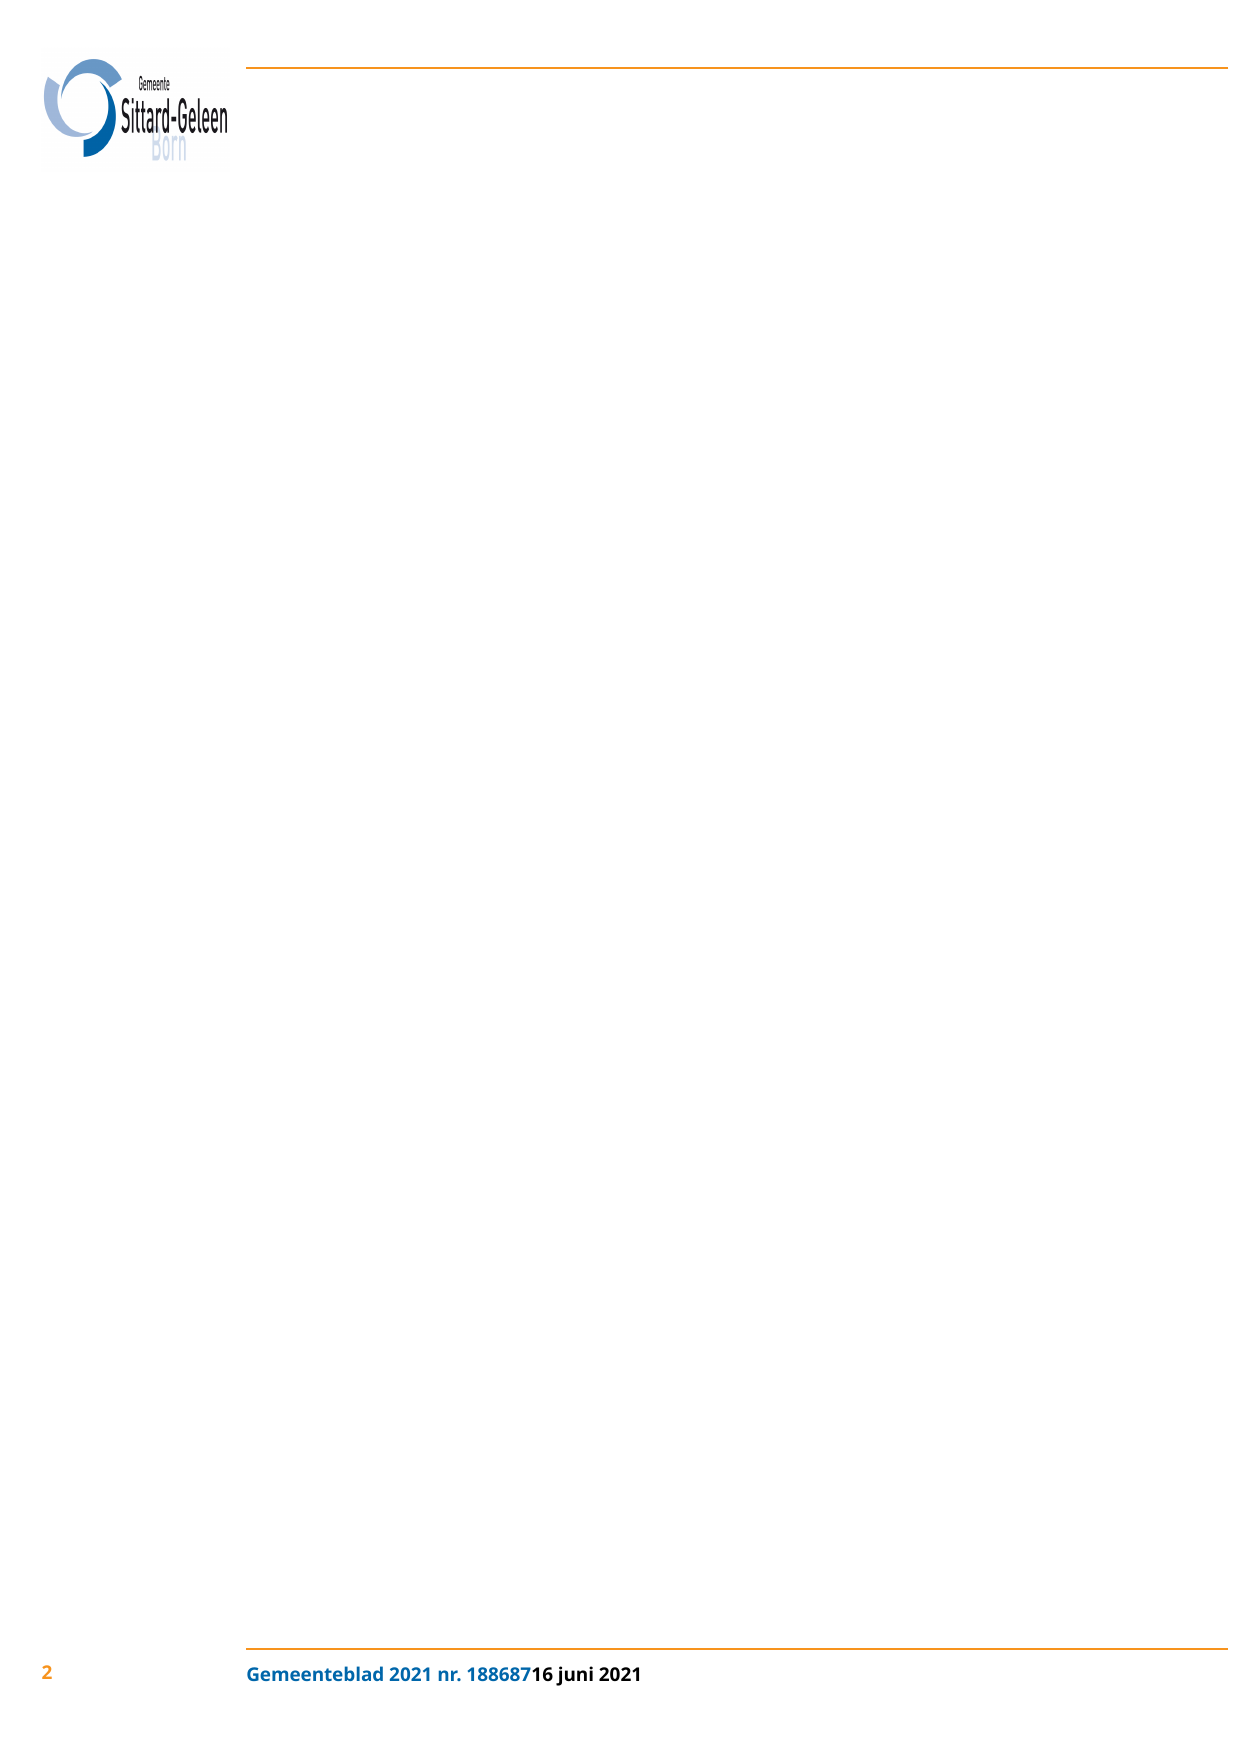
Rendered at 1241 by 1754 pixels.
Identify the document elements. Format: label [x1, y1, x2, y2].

picture [41, 47, 231, 172]
